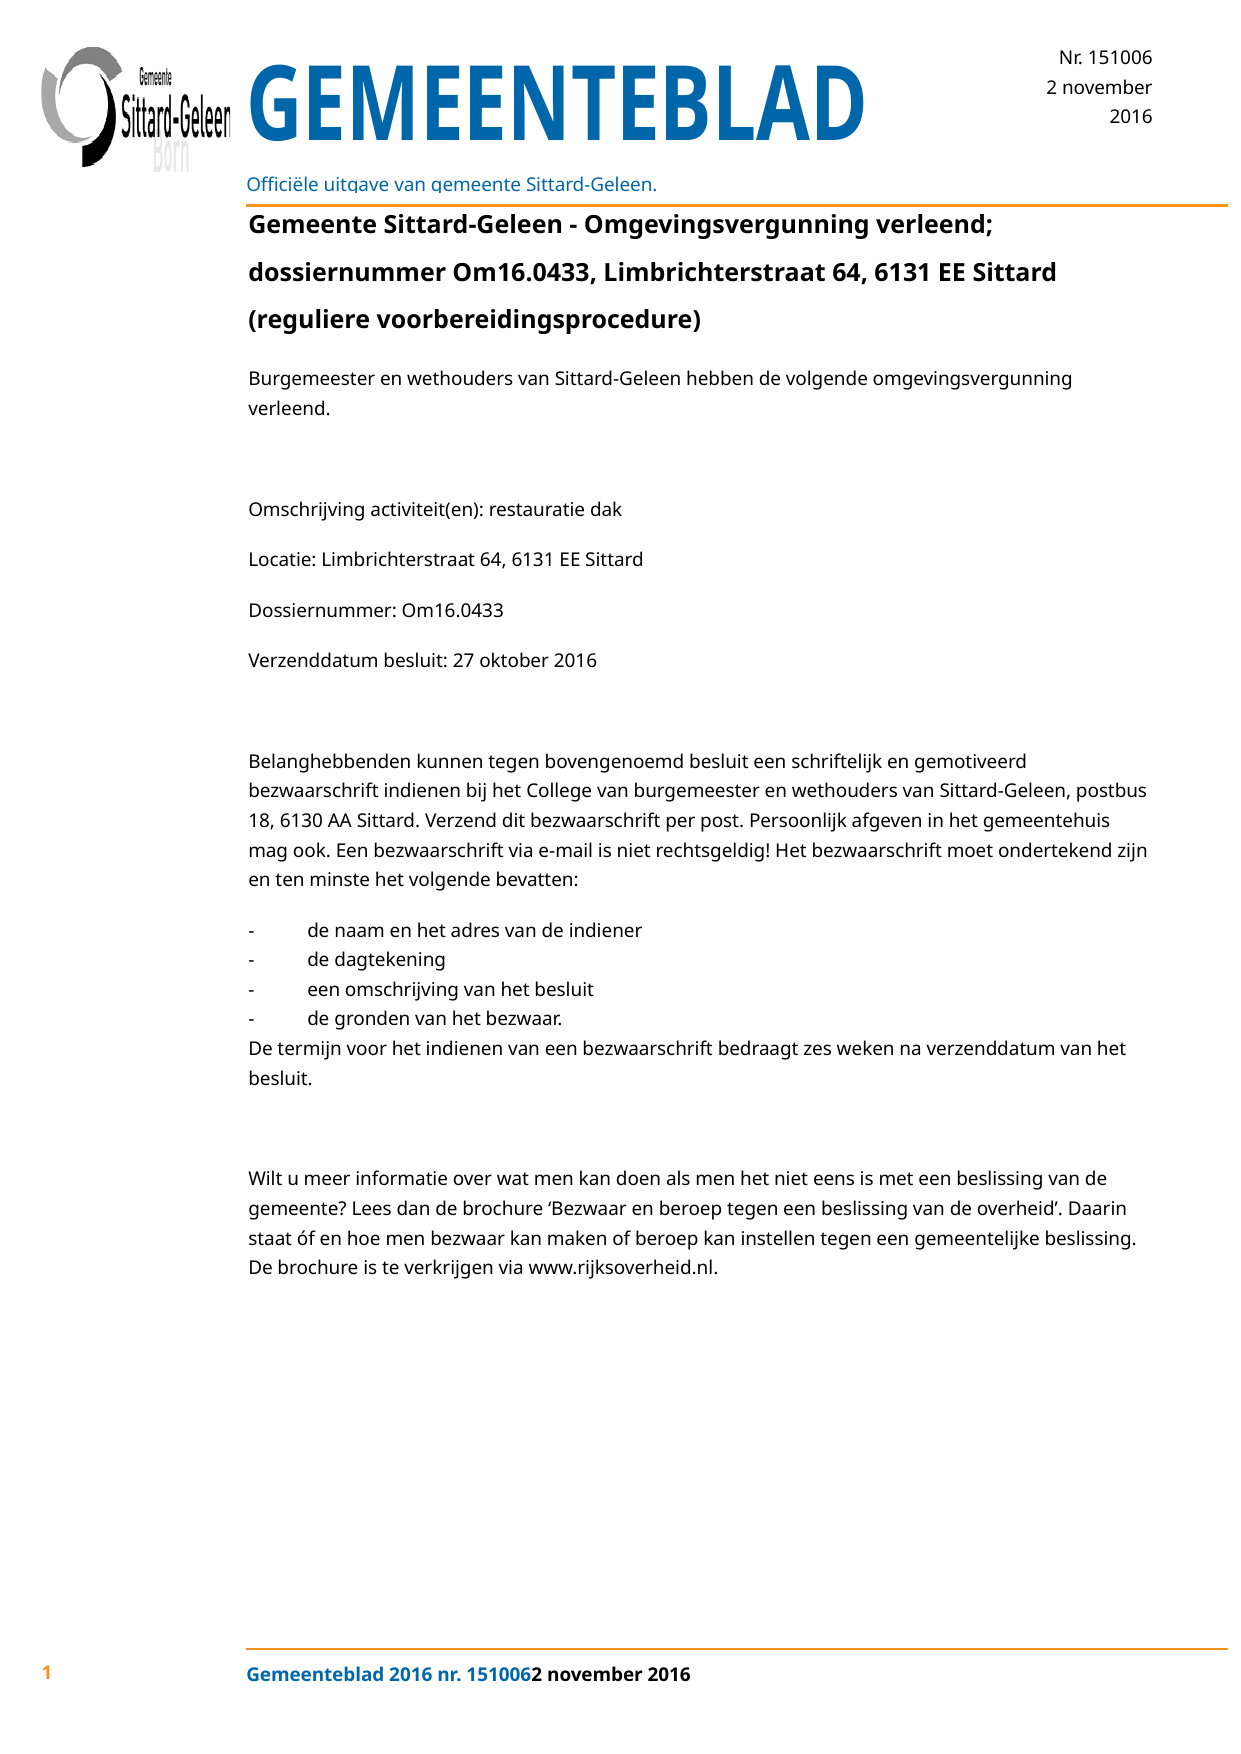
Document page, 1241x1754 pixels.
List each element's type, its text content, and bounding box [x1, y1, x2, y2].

list de gronden van het bezwaar. [248, 1006, 1152, 1031]
picture [41, 47, 231, 172]
list de naam en het adres van de indiener [248, 917, 1152, 942]
text De termijn voor het indienen van een bezwaarschrift bedraagt zes weken na verzenddatum van het besluit. [248, 1035, 1152, 1090]
text Omschrijving activiteit(en): restauratie dak [248, 496, 1152, 522]
text Belanghebbenden kunnen tegen bovengenoemd besluit een schriftelijk en gemotiveerd bezwaarschrift indienen bij het College van burgemeester en wethouders van Sittard-Geleen, postbus 18, 6130 AA Sittard. Verzend dit bezwaarschrift per post. Persoonlijk afgeven in het gemeentehuis mag ook. Een bezwaarschrift via e-mail is niet rechtsgeldig! Het bezwaarschrift moet ondertekend zijn en ten minste het volgende bevatten: [248, 748, 1152, 892]
text Gemeente Sittard-Geleen - Omgevingsvergunning verleend; dossiernummer Om16.0433, Limbrichterstraat 64, 6131 EE Sittard (reguliere voorbereidingsprocedure) [248, 207, 1152, 336]
text Dossiernummer: Om16.0433 [248, 597, 1152, 622]
list een omschrijving van het besluit [248, 976, 1152, 1002]
text Wilt u meer informatie over wat men kan doen als men het niet eens is met een beslissing van de gemeente? Lees dan de brochure ‘Bezwaar en beroep tegen een beslissing van de overheid’. Daarin staat óf en hoe men bezwaar kan maken of beroep kan instellen tegen een gemeentelijke beslissing. De brochure is te verkrijgen via www.rijksoverheid.nl. [248, 1166, 1152, 1280]
list de dagtekening [248, 946, 1152, 972]
text Locatie: Limbrichterstraat 64, 6131 EE Sittard [248, 546, 1152, 572]
text Burgemeester en wethouders van Sittard-Geleen hebben de volgende omgevingsvergunning verleend. [248, 366, 1152, 421]
text Verzenddatum besluit: 27 oktober 2016 [248, 647, 1152, 673]
